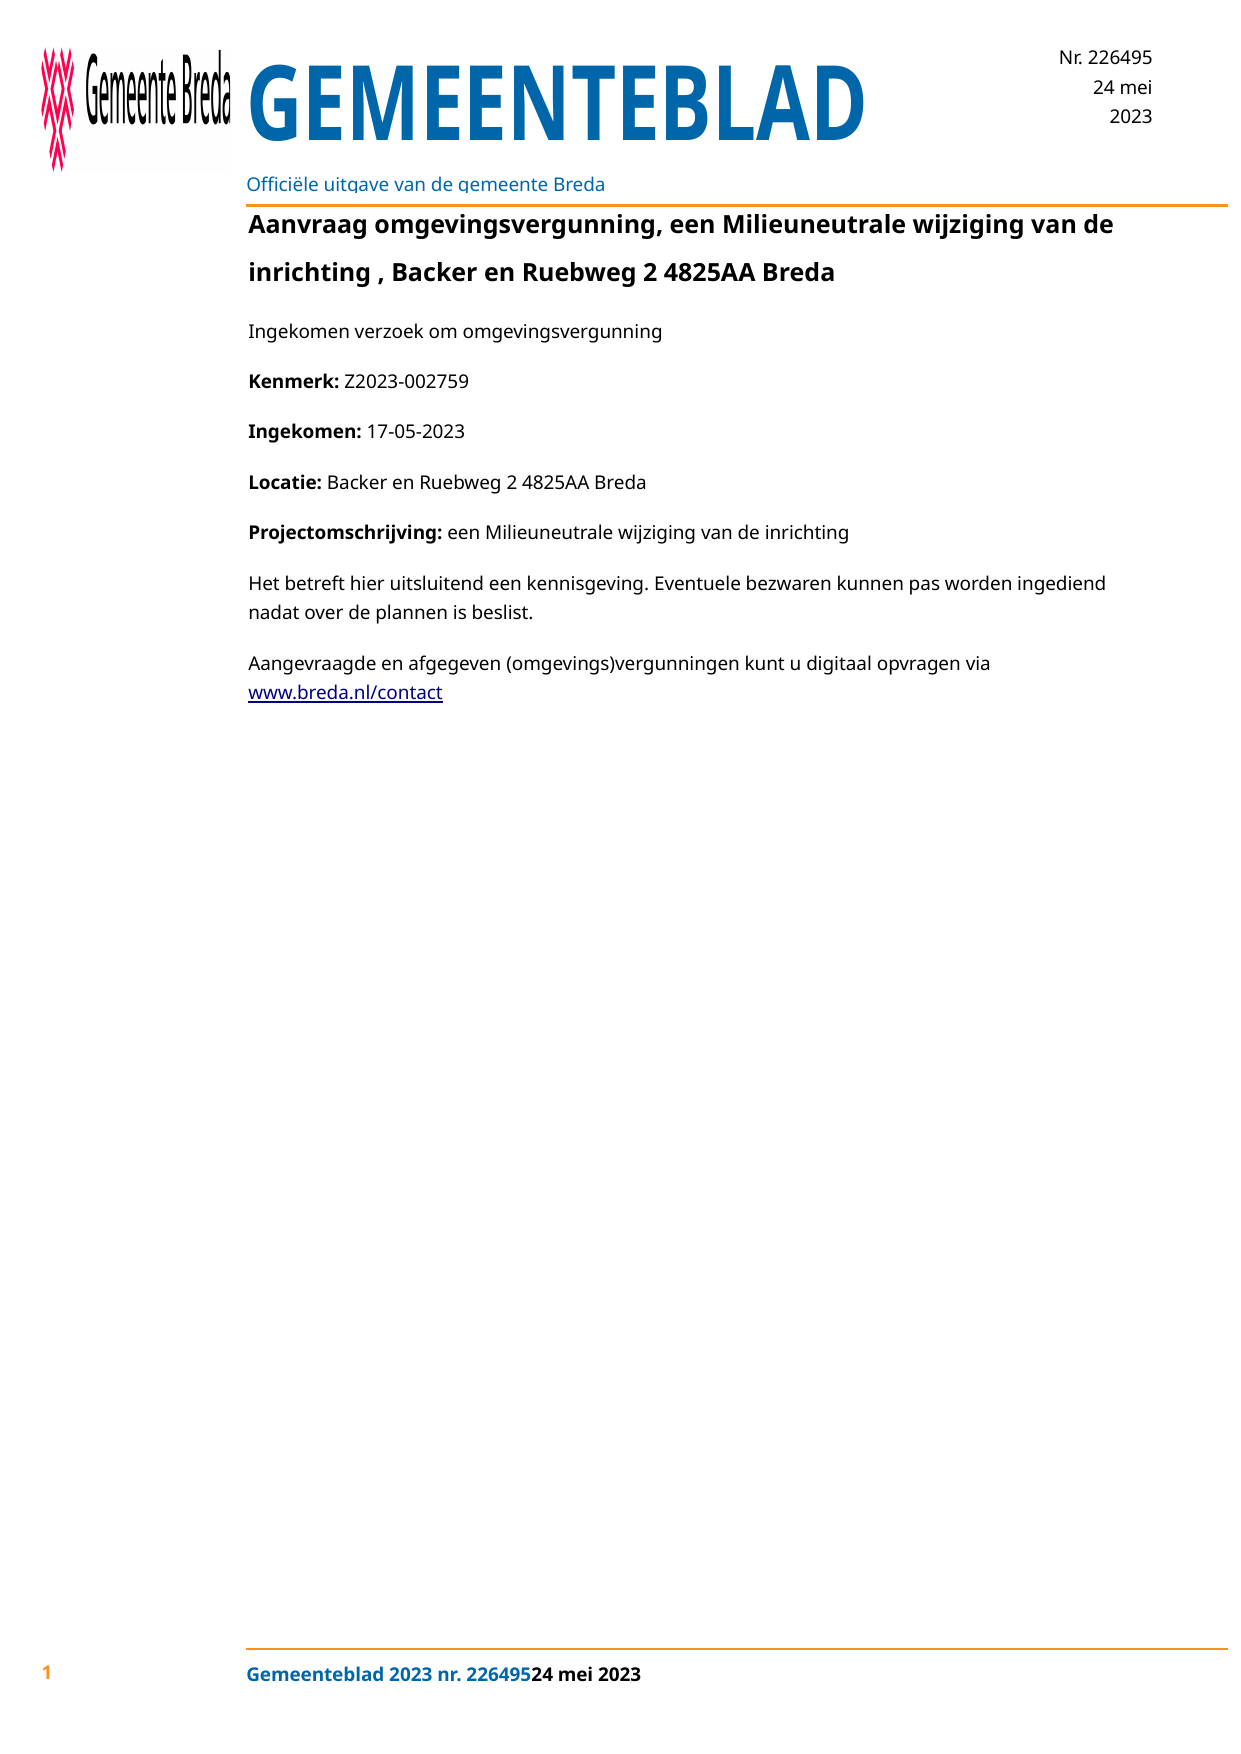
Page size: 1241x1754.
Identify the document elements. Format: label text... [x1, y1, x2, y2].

text Kenmerk: Z2023-002759 [248, 368, 1152, 394]
picture [41, 47, 231, 172]
text Aanvraag omgevingsvergunning, een Milieuneutrale wijziging van de inrichting , Backer en Ruebweg 2 4825AA Breda [248, 207, 1152, 288]
text Ingekomen verzoek om omgevingsvergunning [248, 318, 1152, 344]
text Locatie: Backer en Ruebweg 2 4825AA Breda [248, 469, 1152, 495]
text Projectomschrijving: een Milieuneutrale wijziging van de inrichting [248, 519, 1152, 545]
text Het betreft hier uitsluitend een kennisgeving. Eventuele bezwaren kunnen pas worden ingediend nadat over de plannen is beslist. [248, 570, 1152, 625]
text Aangevraagde en afgegeven (omgevings)vergunningen kunt u digitaal opvragen via www.breda.nl/contact [248, 650, 1152, 705]
text Ingekomen: 17-05-2023 [248, 419, 1152, 444]
